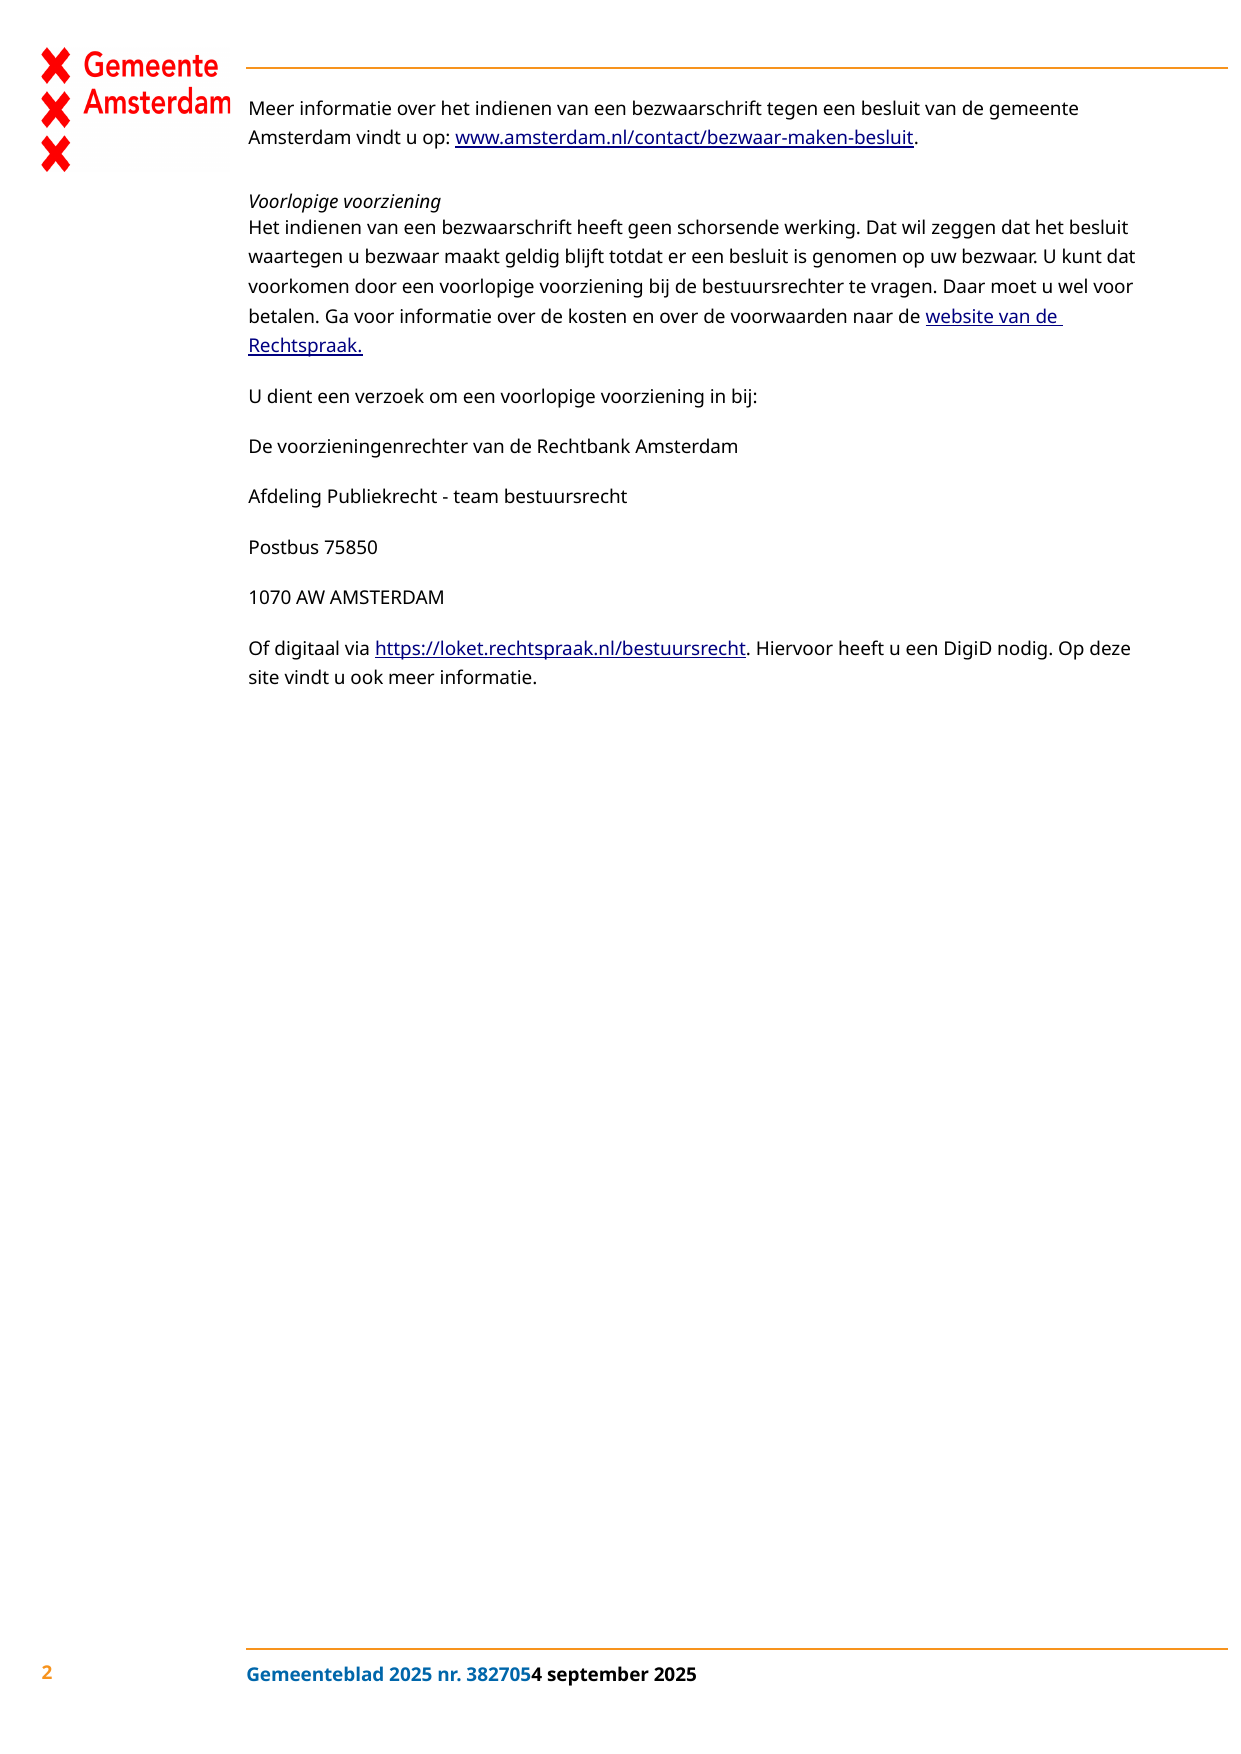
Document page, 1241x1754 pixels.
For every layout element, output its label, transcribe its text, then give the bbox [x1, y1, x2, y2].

text Meer informatie over het indienen van een bezwaarschrift tegen een besluit van de gemeente Amsterdam vindt u op: www.amsterdam.nl/contact/bezwaar-maken-besluit. [248, 95, 1152, 150]
text Voorlopige voorziening [248, 188, 1152, 214]
picture [41, 47, 231, 172]
text Afdeling Publiekrecht - team bestuursrecht [248, 484, 1152, 509]
text De voorzieningenrechter van de Rechtbank Amsterdam [248, 433, 1152, 459]
text Of digitaal via https://loket.rechtspraak.nl/bestuursrecht. Hiervoor heeft u een DigiD nodig. Op deze site vindt u ook meer informatie. [248, 635, 1152, 690]
text 1070 AW AMSTERDAM [248, 584, 1152, 610]
text U dient een verzoek om een voorlopige voorziening in bij: [248, 383, 1152, 408]
text Postbus 75850 [248, 534, 1152, 560]
text Het indienen van een bezwaarschrift heeft geen schorsende werking. Dat wil zeggen dat het besluit waartegen u bezwaar maakt geldig blijft totdat er een besluit is genomen op uw bezwaar. U kunt dat voorkomen door een voorlopige voorziening bij de bestuursrechter te vragen. Daar moet u wel voor betalen. Ga voor informatie over de kosten en over de voorwaarden naar de website van de Rechtspraak. [248, 214, 1152, 358]
